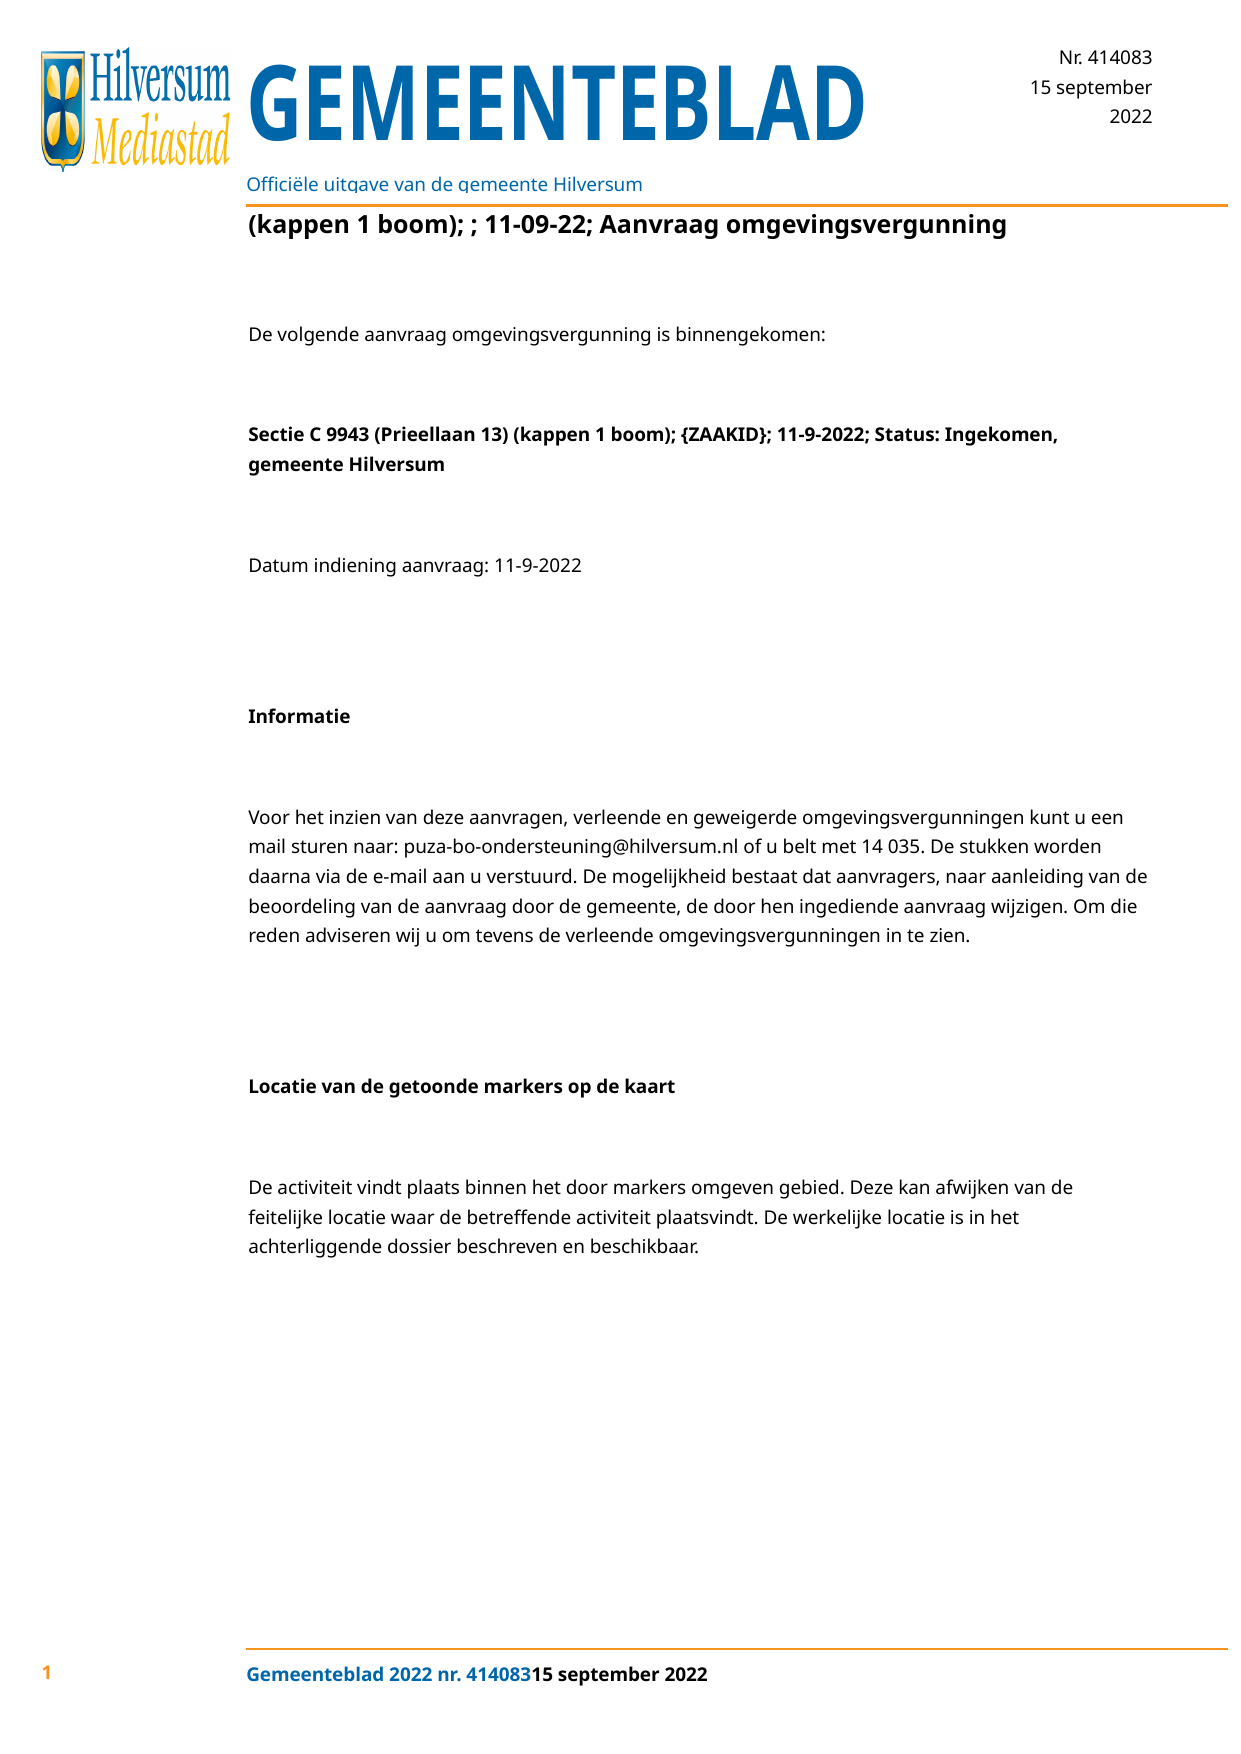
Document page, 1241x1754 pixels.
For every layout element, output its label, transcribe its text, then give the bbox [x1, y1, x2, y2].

text Datum indiening aanvraag: 11-9-2022 [248, 552, 1152, 578]
text Sectie C 9943 (Prieellaan 13) (kappen 1 boom); {ZAAKID}; 11-9-2022; Status: Ingekomen, gemeente Hilversum [248, 422, 1152, 477]
text (kappen 1 boom); ; 11-09-22; Aanvraag omgevingsvergunning [248, 207, 1152, 241]
text De activiteit vindt plaats binnen het door markers omgeven gebied. Deze kan afwijken van de feitelijke locatie waar de betreffende activiteit plaatsvindt. De werkelijke locatie is in het achterliggende dossier beschreven en beschikbaar. [248, 1174, 1152, 1259]
text De volgende aanvraag omgevingsvergunning is binnengekomen: [248, 321, 1152, 346]
text Informatie [248, 703, 1152, 729]
text Locatie van de getoonde markers op de kaart [248, 1074, 1152, 1099]
picture [41, 47, 231, 172]
text Voor het inzien van deze aanvragen, verleende en geweigerde omgevingsvergunningen kunt u een mail sturen naar: puza-bo-ondersteuning@hilversum.nl of u belt met 14 035. De stukken worden daarna via de e-mail aan u verstuurd. De mogelijkheid bestaat dat aanvragers, naar aanleiding van de beoordeling van de aanvraag door de gemeente, de door hen ingediende aanvraag wijzigen. Om die reden adviseren wij u om tevens de verleende omgevingsvergunningen in te zien. [248, 804, 1152, 948]
